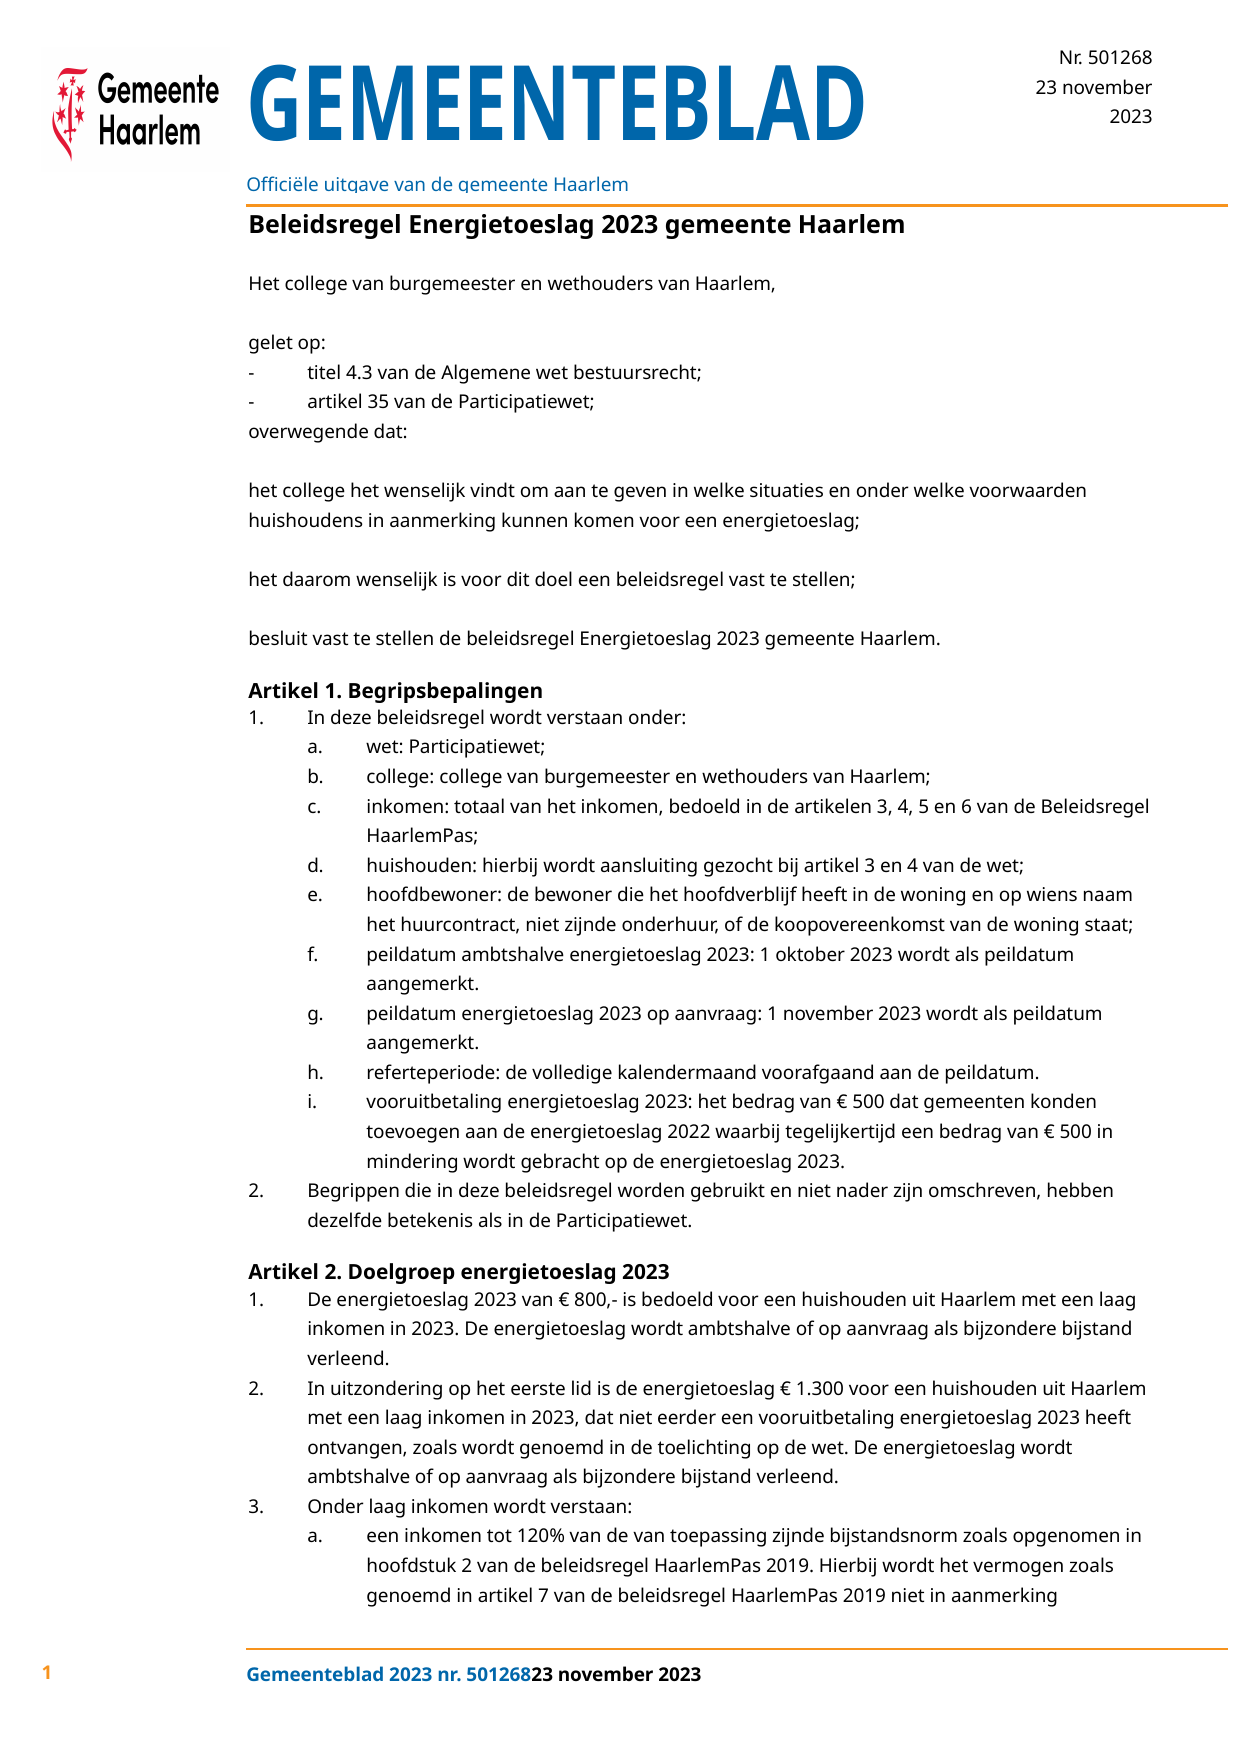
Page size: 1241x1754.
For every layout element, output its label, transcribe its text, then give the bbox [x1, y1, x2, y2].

list In deze beleidsregel wordt verstaan onder: [248, 704, 1152, 730]
list referteperiode: de volledige kalendermaand voorafgaand aan de peildatum. [307, 1059, 1152, 1085]
list Begrippen die in deze beleidsregel worden gebruikt en niet nader zijn omschreven, hebben dezelfde betekenis als in de Participatiewet. [248, 1177, 1152, 1233]
text gelet op: [248, 329, 1152, 355]
list artikel 35 van de Participatiewet; [248, 389, 1152, 414]
list titel 4.3 van de Algemene wet bestuursrecht; [248, 359, 1152, 385]
list een inkomen tot 120% van de van toepassing zijnde bijstandsnorm zoals opgenomen in hoofdstuk 2 van de beleidsregel HaarlemPas 2019. Hierbij wordt het vermogen zoals genoemd in artikel 7 van de beleidsregel HaarlemPas 2019 niet in aanmerking [307, 1523, 1152, 1607]
list De energietoeslag 2023 van € 800,- is bedoeld voor een huishouden uit Haarlem met een laag inkomen in 2023. De energietoeslag wordt ambtshalve of op aanvraag als bijzondere bijstand verleend. [248, 1286, 1152, 1371]
text het college het wenselijk vindt om aan te geven in welke situaties en onder welke voorwaarden huishoudens in aanmerking kunnen komen voor een energietoeslag; [248, 477, 1152, 533]
text Artikel 2. Doelgroep energietoeslag 2023 [248, 1257, 1152, 1286]
list college: college van burgemeester en wethouders van Haarlem; [307, 763, 1152, 789]
list In uitzondering op het eerste lid is de energietoeslag € 1.300 voor een huishouden uit Haarlem met een laag inkomen in 2023, dat niet eerder een vooruitbetaling energietoeslag 2023 heeft ontvangen, zoals wordt genoemd in de toelichting op de wet. De energietoeslag wordt ambtshalve of op aanvraag als bijzondere bijstand verleend. [248, 1375, 1152, 1489]
text Het college van burgemeester en wethouders van Haarlem, [248, 270, 1152, 296]
list vooruitbetaling energietoeslag 2023: het bedrag van € 500 dat gemeenten konden toevoegen aan de energietoeslag 2022 waarbij tegelijkertijd een bedrag van € 500 in mindering wordt gebracht op de energietoeslag 2023. [307, 1089, 1152, 1174]
list inkomen: totaal van het inkomen, bedoeld in de artikelen 3, 4, 5 en 6 van de Beleidsregel HaarlemPas; [307, 793, 1152, 848]
text overwegende dat: [248, 418, 1152, 444]
text Beleidsregel Energietoeslag 2023 gemeente Haarlem [248, 207, 1152, 241]
list peildatum energietoeslag 2023 op aanvraag: 1 november 2023 wordt als peildatum aangemerkt. [307, 1000, 1152, 1055]
list huishouden: hierbij wordt aansluiting gezocht bij artikel 3 en 4 van de wet; [307, 852, 1152, 878]
text besluit vast te stellen de beleidsregel Energietoeslag 2023 gemeente Haarlem. [248, 625, 1152, 651]
text het daarom wenselijk is voor dit doel een beleidsregel vast te stellen; [248, 566, 1152, 592]
text Artikel 1. Begripsbepalingen [248, 676, 1152, 704]
list hoofdbewoner: de bewoner die het hoofdverblijf heeft in de woning en op wiens naam het huurcontract, niet zijnde onderhuur, of de koopovereenkomst van de woning staat; [307, 882, 1152, 937]
list Onder laag inkomen wordt verstaan: [248, 1493, 1152, 1519]
list wet: Participatiewet; [307, 734, 1152, 759]
picture [41, 47, 231, 172]
list peildatum ambtshalve energietoeslag 2023: 1 oktober 2023 wordt als peildatum aangemerkt. [307, 941, 1152, 996]
